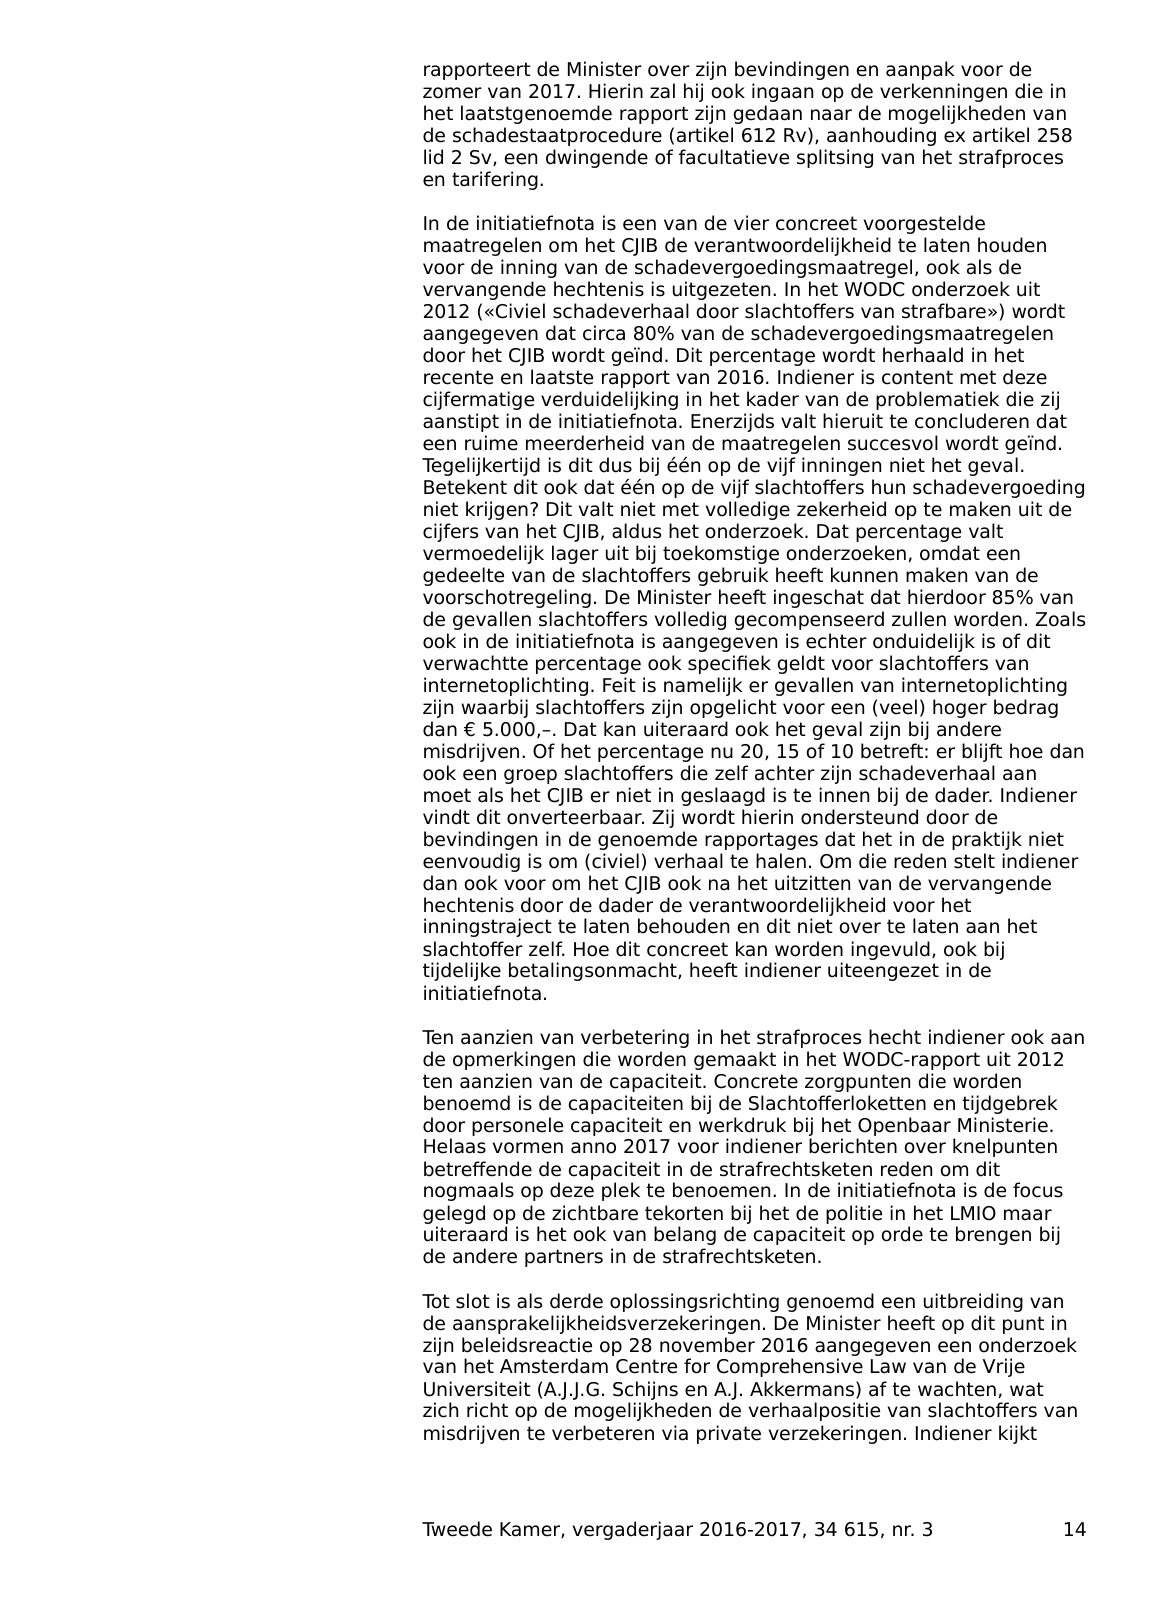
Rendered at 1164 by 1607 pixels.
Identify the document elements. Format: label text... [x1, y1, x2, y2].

text Ten aanzien van verbetering in het strafproces hecht indiener ook aan de opmerkingen die worden gemaakt in het WODC-rapport uit 2012 ten aanzien van de capaciteit. Concrete zorgpunten die worden benoemd is de capaciteiten bij de Slachtofferloketten en tijdgebrek door personele capaciteit en werkdruk bij het Openbaar Ministerie. Helaas vormen anno 2017 voor indiener berichten over knelpunten betreffende de capaciteit in de strafrechtsketen reden om dit nogmaals op deze plek te benoemen. In de initiatiefnota is de focus gelegd op de zichtbare tekorten bij het de politie in het LMIO maar uiteraard is het ook van belang de capaciteit op orde te brengen bij de andere partners in de strafrechtsketen. [422, 1027, 1087, 1268]
text In de initiatiefnota is een van de vier concreet voorgestelde maatregelen om het CJIB de verantwoordelijkheid te laten houden voor de inning van de schadevergoedingsmaatregel, ook als de vervangende hechtenis is uitgezeten. In het WODC onderzoek uit 2012 («Civiel schadeverhaal door slachtoffers van strafbare») wordt aangegeven dat circa 80% van de schadevergoedingsmaatregelen door het CJIB wordt geïnd. Dit percentage wordt herhaald in het recente en laatste rapport van 2016. Indiener is content met deze cijfermatige verduidelijking in het kader van de problematiek die zij aanstipt in de initiatiefnota. Enerzijds valt hieruit te concluderen dat een ruime meerderheid van de maatregelen succesvol wordt geïnd. Tegelijkertijd is dit dus bij één op de vijf inningen niet het geval. Betekent dit ook dat één op de vijf slachtoffers hun schadevergoeding niet krijgen? Dit valt niet met volledige zekerheid op te maken uit de cijfers van het CJIB, aldus het onderzoek. Dat percentage valt vermoedelijk lager uit bij toekomstige onderzoeken, omdat een gedeelte van de slachtoffers gebruik heeft kunnen maken van de voorschotregeling. De Minister heeft ingeschat dat hierdoor 85% van de gevallen slachtoffers volledig gecompenseerd zullen worden. Zoals ook in de initiatiefnota is aangegeven is echter onduidelijk is of dit verwachtte percentage ook specifiek geldt voor slachtoffers van internetoplichting. Feit is namelijk er gevallen van internetoplichting zijn waarbij slachtoffers zijn opgelicht voor een (veel) hoger bedrag dan € 5.000,–. Dat kan uiteraard ook het geval zijn bij andere misdrijven. Of het percentage nu 20, 15 of 10 betreft: er blijft hoe dan ook een groep slachtoffers die zelf achter zijn schadeverhaal aan moet als het CJIB er niet in geslaagd is te innen bij de dader. Indiener vindt dit onverteerbaar. Zij wordt hierin ondersteund door de bevindingen in de genoemde rapportages dat het in de praktijk niet eenvoudig is om (civiel) verhaal te halen. Om die reden stelt indiener dan ook voor om het CJIB ook na het uitzitten van de vervangende hechtenis door de dader de verantwoordelijkheid voor het inningstraject te laten behouden en dit niet over te laten aan het slachtoffer zelf. Hoe dit concreet kan worden ingevuld, ook bij tijdelijke betalingsonmacht, heeft indiener uiteengezet in de initiatiefnota. [422, 213, 1087, 1004]
text rapporteert de Minister over zijn bevindingen en aanpak voor de zomer van 2017. Hierin zal hij ook ingaan op de verkenningen die in het laatstgenoemde rapport zijn gedaan naar de mogelijkheden van de schadestaatprocedure (artikel 612 Rv), aanhouding ex artikel 258 lid 2 Sv, een dwingende of facultatieve splitsing van het strafproces en tarifering. [422, 59, 1087, 191]
text Tot slot is als derde oplossingsrichting genoemd een uitbreiding van de aansprakelijkheidsverzekeringen. De Minister heeft op dit punt in zijn beleidsreactie op 28 november 2016 aangegeven een onderzoek van het Amsterdam Centre for Comprehensive Law van de Vrije Universiteit (A.J.J.G. Schijns en A.J. Akkermans) af te wachten, wat zich richt op de mogelijkheden de verhaalpositie van slachtoffers van misdrijven te verbeteren via private verzekeringen. Indiener kijkt [422, 1291, 1087, 1444]
